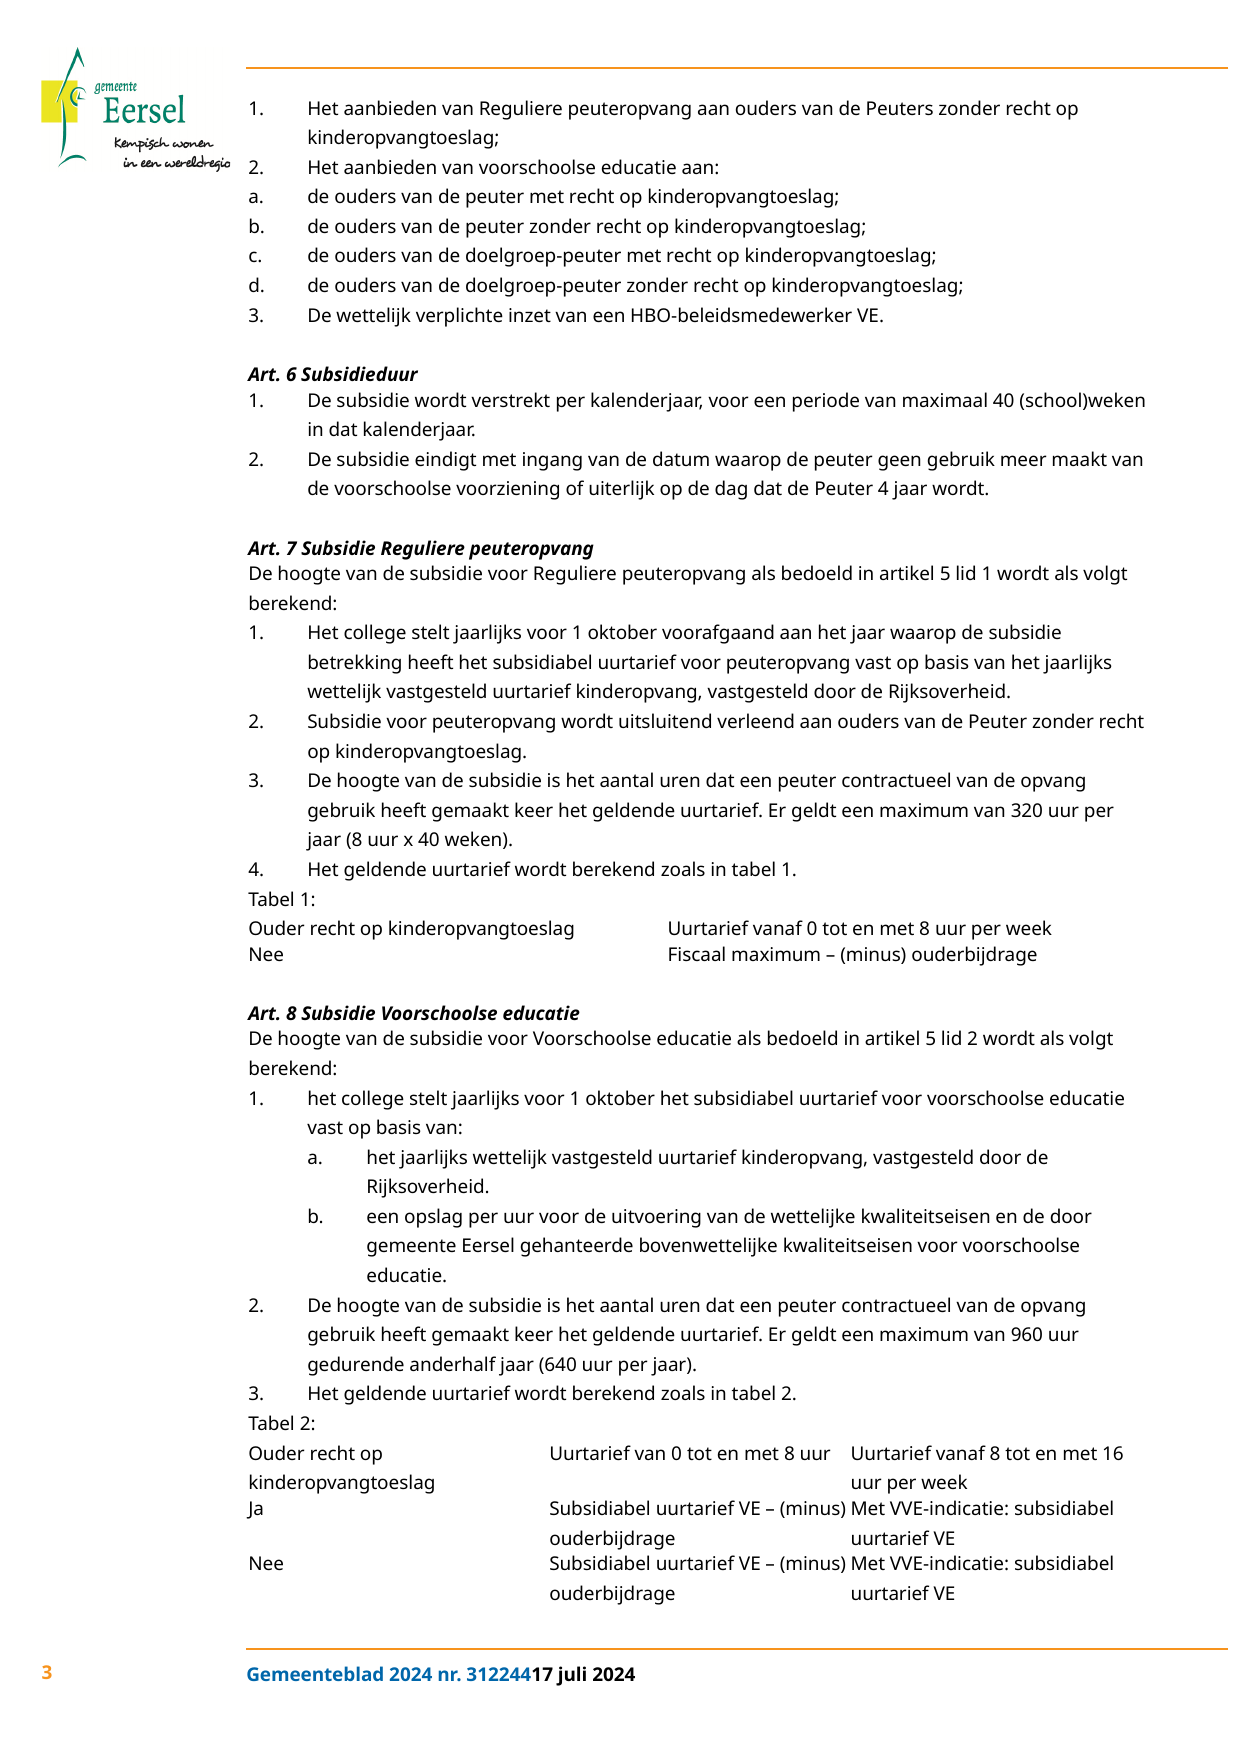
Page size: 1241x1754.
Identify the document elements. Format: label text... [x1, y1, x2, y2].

list De subsidie wordt verstrekt per kalenderjaar, voor een periode van maximaal 40 (school)weken in dat kalenderjaar. [248, 387, 1152, 442]
list Het aanbieden van voorschoolse educatie aan: [248, 154, 1152, 180]
table_header Uurtarief vanaf 8 tot en met 16 uur per week [850, 1440, 1152, 1495]
text Art. 8 Subsidie Voorschoolse educatie [248, 1000, 1152, 1026]
list De wettelijk verplichte inzet van een HBO-beleidsmedewerker VE. [248, 302, 1152, 328]
list de ouders van de peuter zonder recht op kinderopvangtoeslag; [248, 213, 1152, 239]
table_cell Fiscaal maximum – (minus) ouderbijdrage [668, 941, 1152, 967]
table_cell Nee [248, 941, 667, 967]
table_header Ouder recht op kinderopvangtoeslag [248, 916, 667, 941]
text Tabel 1: [248, 886, 1152, 912]
table_header Ouder recht op kinderopvangtoeslag [248, 1440, 549, 1495]
list de ouders van de peuter met recht op kinderopvangtoeslag; [248, 183, 1152, 209]
list Het geldende uurtarief wordt berekend zoals in tabel 2. [248, 1381, 1152, 1406]
list Het college stelt jaarlijks voor 1 oktober voorafgaand aan het jaar waarop de subsidie betrekking heeft het subsidiabel uurtarief voor peuteropvang vast op basis van het jaarlijks wettelijk vastgesteld uurtarief kinderopvang, vastgesteld door de Rijksoverheid. [248, 619, 1152, 704]
list De subsidie eindigt met ingang van de datum waarop de peuter geen gebruik meer maakt van de voorschoolse voorziening of uiterlijk op de dag dat de Peuter 4 jaar wordt. [248, 446, 1152, 501]
text De hoogte van de subsidie voor Reguliere peuteropvang als bedoeld in artikel 5 lid 1 wordt als volgt berekend: [248, 560, 1152, 616]
list De hoogte van de subsidie is het aantal uren dat een peuter contractueel van de opvang gebruik heeft gemaakt keer het geldende uurtarief. Er geldt een maximum van 960 uur gedurende anderhalf jaar (640 uur per jaar). [248, 1292, 1152, 1377]
list Subsidie voor peuteropvang wordt uitsluitend verleend aan ouders van de Peuter zonder recht op kinderopvangtoeslag. [248, 708, 1152, 764]
table_cell Nee [248, 1550, 549, 1606]
list de ouders van de doelgroep-peuter met recht op kinderopvangtoeslag; [248, 243, 1152, 268]
list De hoogte van de subsidie is het aantal uren dat een peuter contractueel van de opvang gebruik heeft gemaakt keer het geldende uurtarief. Er geldt een maximum van 320 uur per jaar (8 uur x 40 weken). [248, 767, 1152, 852]
text Art. 7 Subsidie Reguliere peuteropvang [248, 535, 1152, 560]
table_cell Met VVE-indicatie: subsidiabel uurtarief VE [850, 1495, 1152, 1550]
table_cell Subsidiabel uurtarief VE – (minus) ouderbijdrage [549, 1550, 850, 1606]
list een opslag per uur voor de uitvoering van de wettelijke kwaliteitseisen en de door gemeente Eersel gehanteerde bovenwettelijke kwaliteitseisen voor voorschoolse educatie. [307, 1203, 1152, 1288]
list Het geldende uurtarief wordt berekend zoals in tabel 1. [248, 856, 1152, 882]
list het college stelt jaarlijks voor 1 oktober het subsidiabel uurtarief voor voorschoolse educatie vast op basis van: [248, 1085, 1152, 1140]
table_header Uurtarief van 0 tot en met 8 uur [549, 1440, 850, 1495]
picture [41, 47, 231, 172]
list de ouders van de doelgroep-peuter zonder recht op kinderopvangtoeslag; [248, 272, 1152, 298]
table_cell Ja [248, 1495, 549, 1550]
text Art. 6 Subsidieduur [248, 361, 1152, 387]
text De hoogte van de subsidie voor Voorschoolse educatie als bedoeld in artikel 5 lid 2 wordt als volgt berekend: [248, 1026, 1152, 1081]
table_cell Met VVE-indicatie: subsidiabel uurtarief VE [850, 1550, 1152, 1606]
table_cell Subsidiabel uurtarief VE – (minus) ouderbijdrage [549, 1495, 850, 1550]
list het jaarlijks wettelijk vastgesteld uurtarief kinderopvang, vastgesteld door de Rijksoverheid. [307, 1144, 1152, 1199]
text Tabel 2: [248, 1410, 1152, 1436]
list Het aanbieden van Reguliere peuteropvang aan ouders van de Peuters zonder recht op kinderopvangtoeslag; [248, 95, 1152, 150]
table_header Uurtarief vanaf 0 tot en met 8 uur per week [668, 916, 1152, 941]
